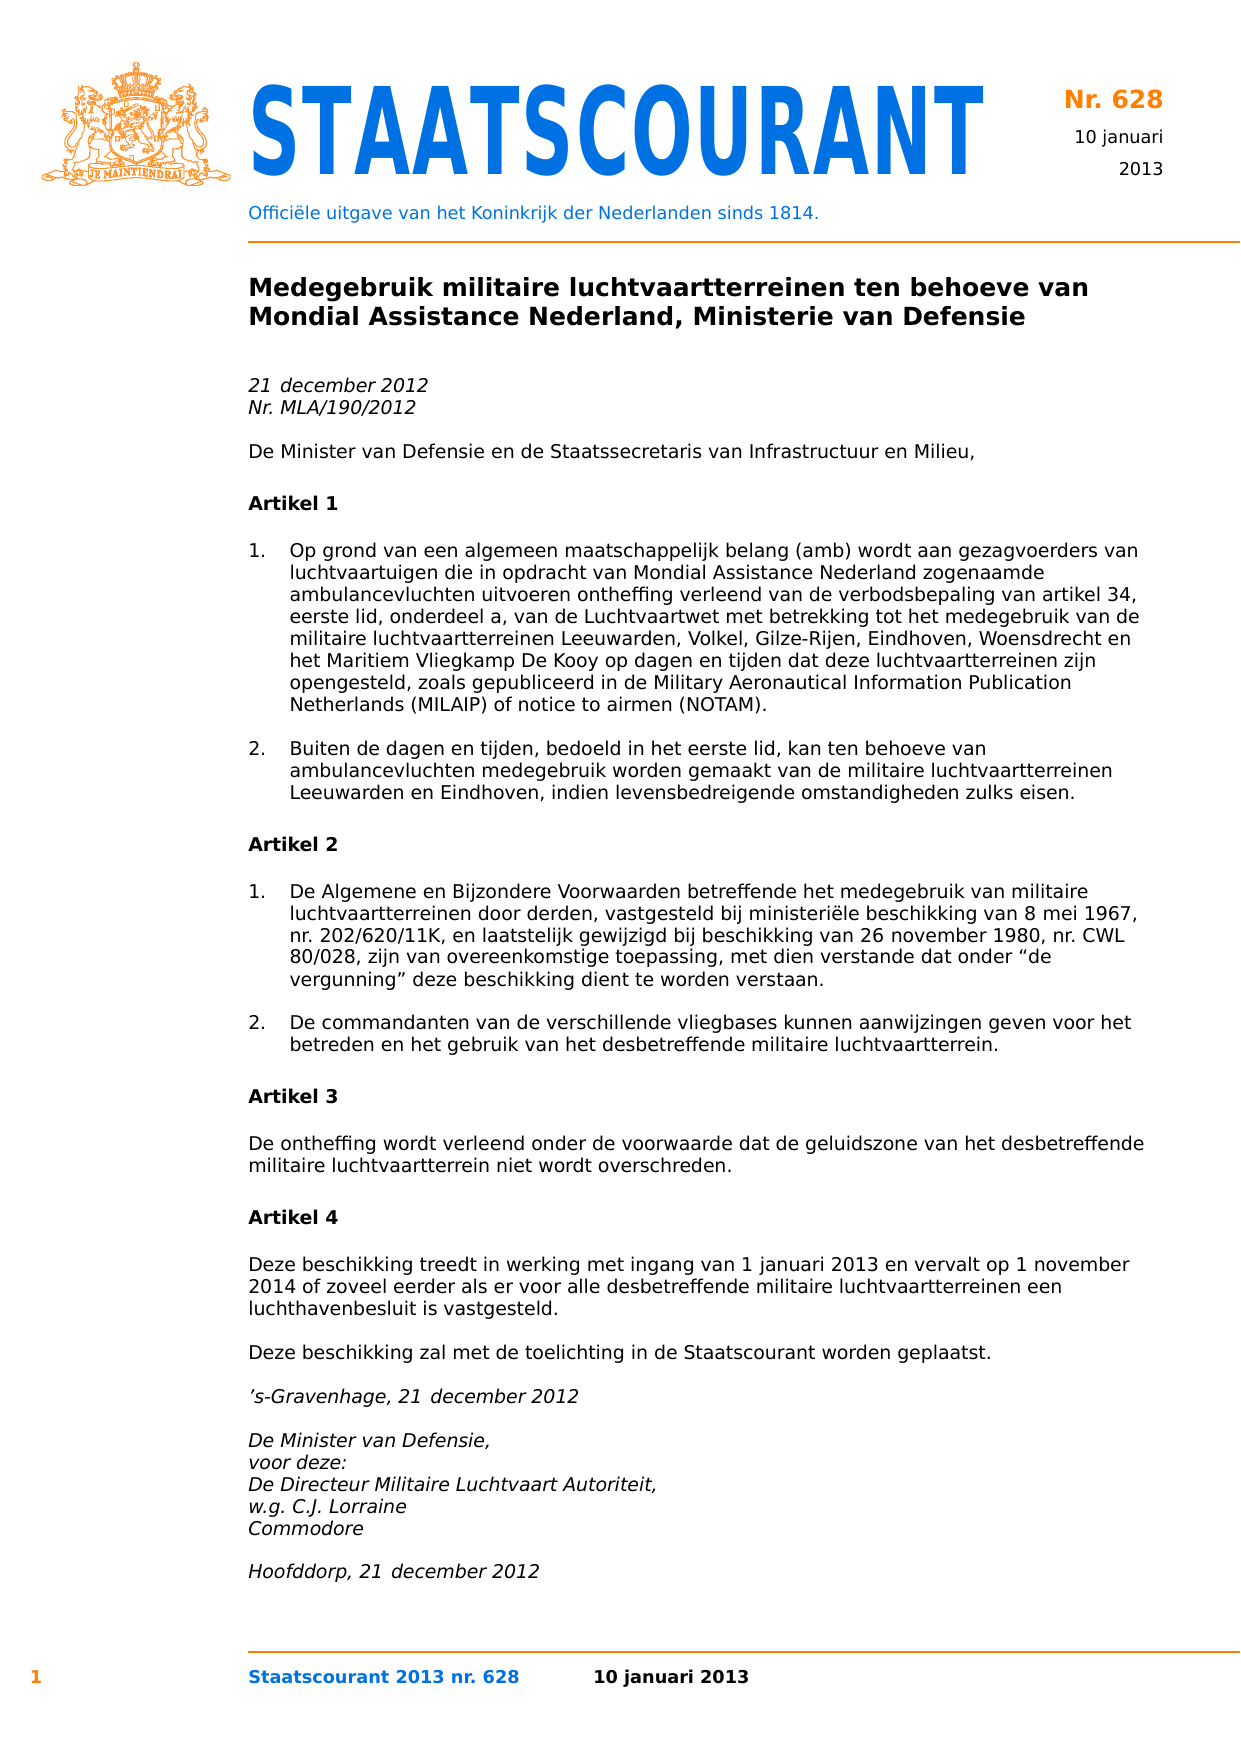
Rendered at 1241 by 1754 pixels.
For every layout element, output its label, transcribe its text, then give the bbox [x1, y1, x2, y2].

text 21 december 2012 [248, 375, 1163, 397]
text 2. Buiten de dagen en tijden, bedoeld in het eerste lid, kan ten behoeve van ambulancevluchten medegebruik worden gemaakt van de militaire luchtvaartterreinen Leeuwarden en Eindhoven, indien levensbedreigende omstandigheden zulks eisen. [248, 738, 1163, 803]
table_header Nr. 628 [998, 62, 1240, 121]
text Hoofddorp, 21 december 2012 [248, 1561, 1163, 1583]
subtitle Artikel 3 [248, 1086, 1163, 1108]
subtitle Artikel 2 [248, 833, 1163, 856]
text 1. Op grond van een algemeen maatschappelijk belang (amb) wordt aan gezagvoerders van luchtvaartuigen die in opdracht van Mondial Assistance Nederland zogenaamde ambulancevluchten uitvoeren ontheffing verleend van de verbodsbepaling van artikel 34, eerste lid, onderdeel a, van de Luchtvaartwet met betrekking tot het medegebruik van de militaire luchtvaartterreinen Leeuwarden, Volkel, Gilze-Rijen, Eindhoven, Woensdrecht en het Maritiem Vliegkamp De Kooy op dagen en tijden dat deze luchtvaartterreinen zijn opengesteld, zoals gepubliceerd in de Military Aeronautical Information Publication Netherlands (MILAIP) of notice to airmen (NOTAM). [248, 540, 1163, 716]
table_cell Officiële uitgave van het Koninkrijk der Nederlanden sinds 1814. [248, 203, 1240, 241]
text 1. De Algemene en Bijzondere Voorwaarden betreffende het medegebruik van militaire luchtvaartterreinen door derden, vastgesteld bij ministeriële beschikking van 8 mei 1967, nr. 202/620/11K, en laatstelijk gewijzigd bij beschikking van 26 november 1980, nr. CWL 80/028, zijn van overeenkomstige toepassing, met dien verstande dat onder “de vergunning” deze beschikking dient te worden verstaan. [248, 881, 1163, 990]
text ’s-Gravenhage, 21 december 2012 [248, 1386, 1163, 1408]
table_header STAATSCOURANT [248, 62, 998, 203]
table_cell 2013 [998, 153, 1240, 203]
subtitle Artikel 1 [248, 493, 1163, 515]
picture [41, 62, 231, 186]
text 2. De commandanten van de verschillende vliegbases kunnen aanwijzingen geven voor het betreden en het gebruik van het desbetreffende militaire luchtvaartterrein. [248, 1012, 1163, 1056]
text Nr. MLA/190/2012 [248, 397, 1163, 419]
table_header [25, 62, 248, 241]
text Deze beschikking zal met de toelichting in de Staatscourant worden geplaatst. [248, 1342, 1163, 1364]
text De Minister van Defensie en de Staatssecretaris van Infrastructuur en Milieu, [248, 441, 1163, 463]
subtitle Artikel 4 [248, 1207, 1163, 1229]
text De Minister van Defensie, voor deze: De Directeur Militaire Luchtvaart Autoriteit, w.g. C.J. Lorraine Commodore [248, 1430, 1163, 1539]
subtitle Medegebruik militaire luchtvaartterreinen ten behoeve van Mondial Assistance Nederland, Ministerie van Defensie [248, 273, 1163, 331]
table_cell 10 januari [998, 121, 1240, 153]
text Deze beschikking treedt in werking met ingang van 1 januari 2013 en vervalt op 1 november 2014 of zoveel eerder als er voor alle desbetreffende militaire luchtvaartterreinen een luchthavenbesluit is vastgesteld. [248, 1254, 1163, 1320]
text De ontheffing wordt verleend onder de voorwaarde dat de geluidszone van het desbetreffende militaire luchtvaartterrein niet wordt overschreden. [248, 1133, 1163, 1177]
